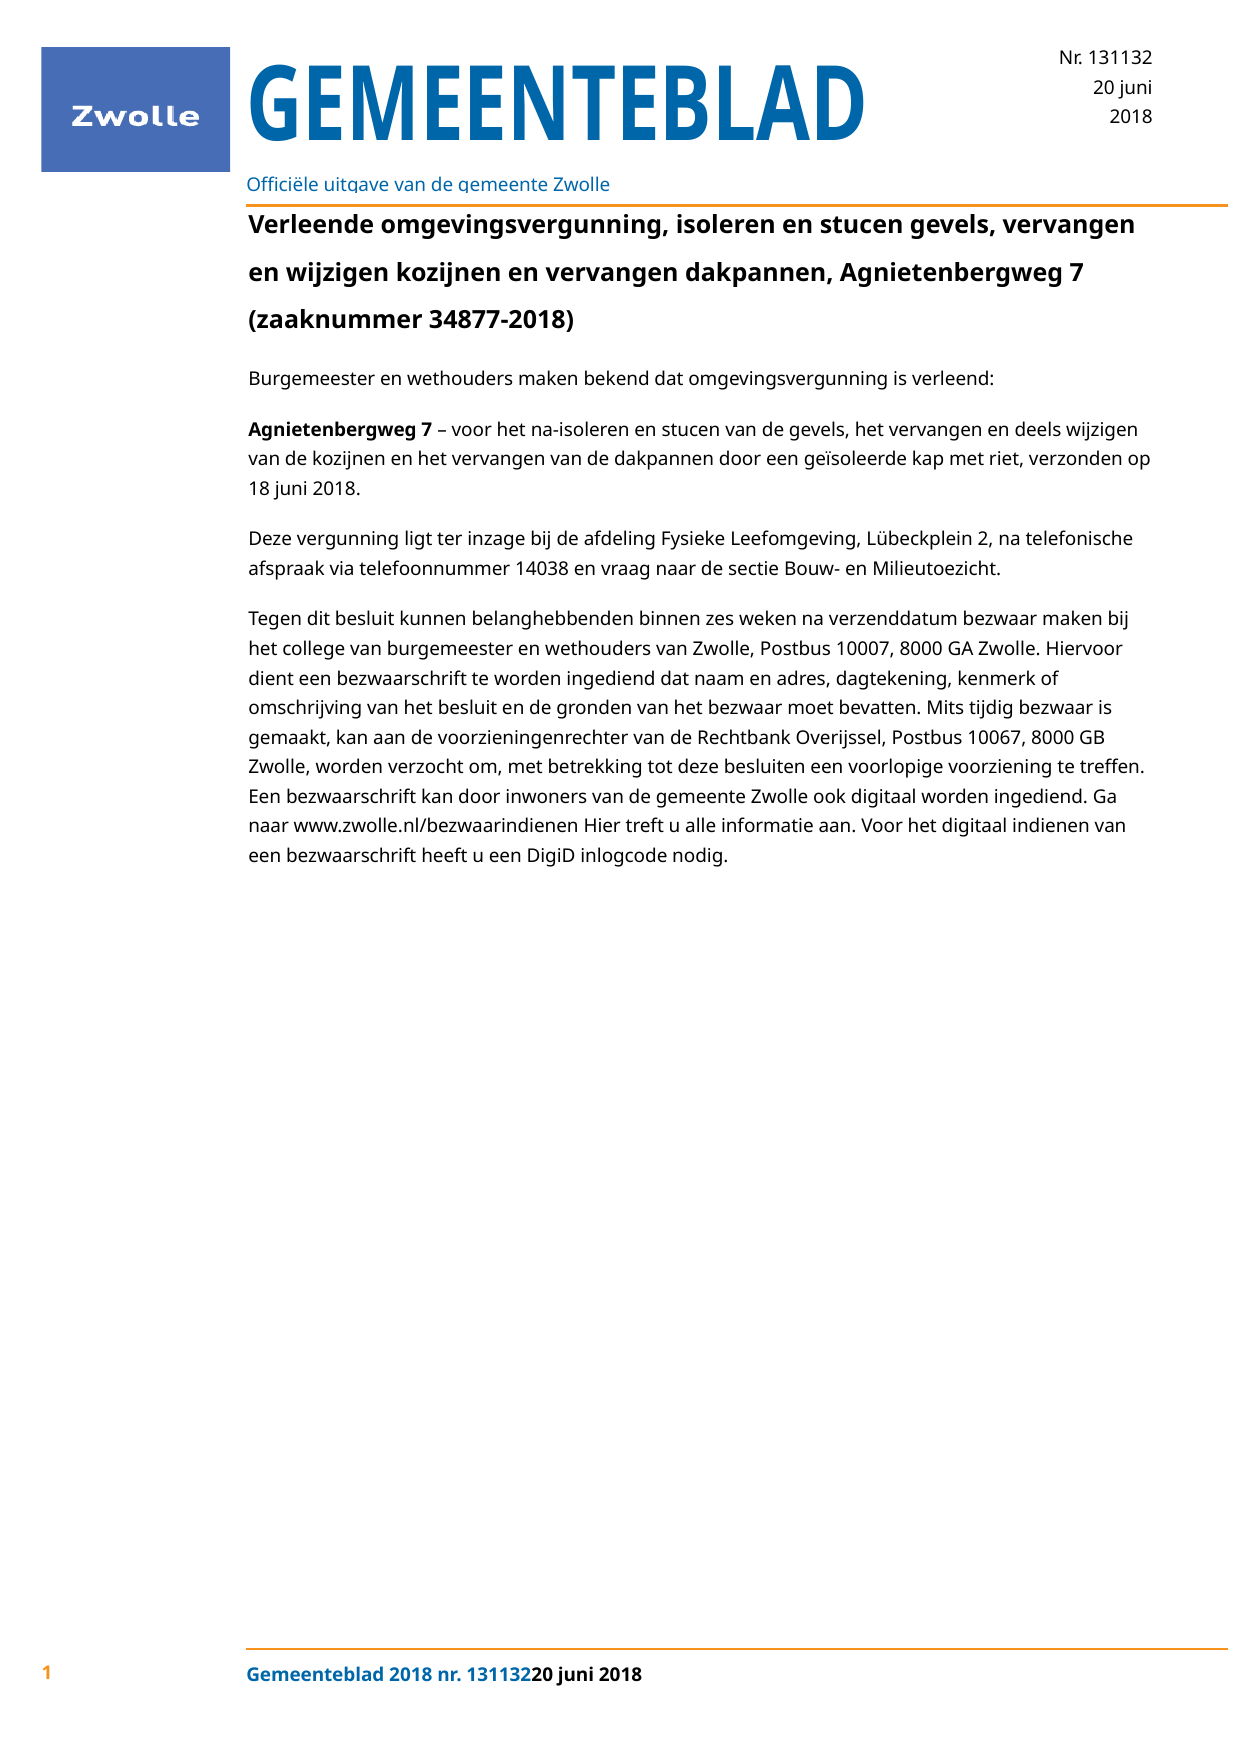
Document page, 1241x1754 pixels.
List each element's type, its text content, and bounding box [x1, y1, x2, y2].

text Burgemeester en wethouders maken bekend dat omgevingsvergunning is verleend: [248, 366, 1152, 391]
text Deze vergunning ligt ter inzage bij de afdeling Fysieke Leefomgeving, Lübeckplein 2, na telefonische afspraak via telefoonnummer 14038 en vraag naar de sectie Bouw- en Milieutoezicht. [248, 526, 1152, 581]
picture [41, 47, 231, 172]
text Agnietenbergweg 7 – voor het na-isoleren en stucen van de gevels, het vervangen en deels wijzigen van de kozijnen en het vervangen van de dakpannen door een geïsoleerde kap met riet, verzonden op 18 juni 2018. [248, 416, 1152, 501]
text Tegen dit besluit kunnen belanghebbenden binnen zes weken na verzenddatum bezwaar maken bij het college van burgemeester en wethouders van Zwolle, Postbus 10007, 8000 GA Zwolle. Hiervoor dient een bezwaarschrift te worden ingediend dat naam en adres, dagtekening, kenmerk of omschrijving van het besluit en de gronden van het bezwaar moet bevatten. Mits tijdig bezwaar is gemaakt, kan aan de voorzieningenrechter van de Rechtbank Overijssel, Postbus 10067, 8000 GB Zwolle, worden verzocht om, met betrekking tot deze besluiten een voorlopige voorziening te treffen. Een bezwaarschrift kan door inwoners van de gemeente Zwolle ook digitaal worden ingediend. Ga naar www.zwolle.nl/bezwaarindienen Hier treft u alle informatie aan. Voor het digitaal indienen van een bezwaarschrift heeft u een DigiD inlogcode nodig. [248, 606, 1152, 868]
text Verleende omgevingsvergunning, isoleren en stucen gevels, vervangen en wijzigen kozijnen en vervangen dakpannen, Agnietenbergweg 7 (zaaknummer 34877-2018) [248, 207, 1152, 336]
